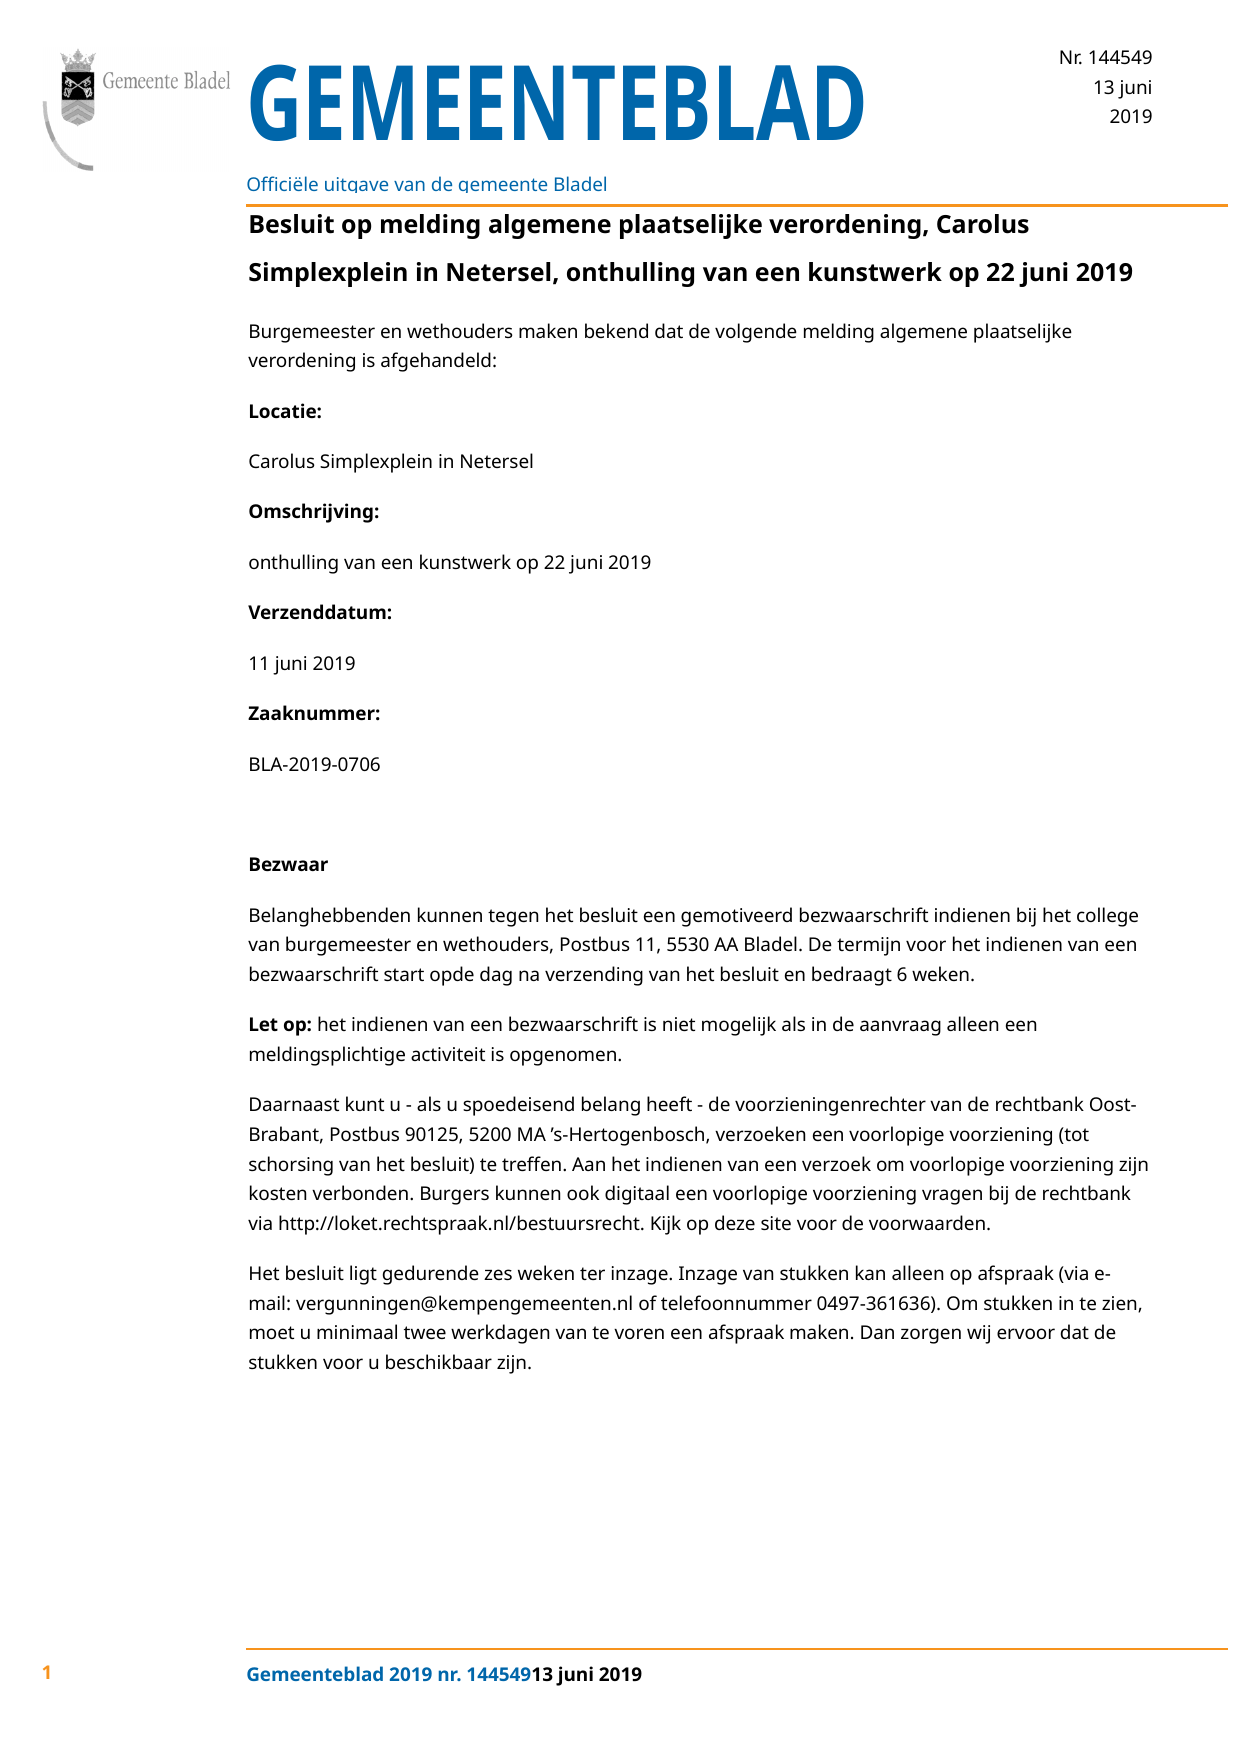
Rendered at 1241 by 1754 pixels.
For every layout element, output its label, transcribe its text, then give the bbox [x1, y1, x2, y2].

text onthulling van een kunstwerk op 22 juni 2019 [248, 549, 1152, 575]
text Zaaknummer: [248, 700, 1152, 726]
text 11 juni 2019 [248, 650, 1152, 676]
text Daarnaast kunt u - als u spoedeisend belang heeft - de voorzieningenrechter van de rechtbank Oost-Brabant, Postbus 90125, 5200 MA ’s-Hertogenbosch, verzoeken een voorlopige voorziening (tot schorsing van het besluit) te treffen. Aan het indienen van een verzoek om voorlopige voorziening zijn kosten verbonden. Burgers kunnen ook digitaal een voorlopige voorziening vragen bij de rechtbank via http://loket.rechtspraak.nl/bestuursrecht. Kijk op deze site voor de voorwaarden. [248, 1092, 1152, 1236]
picture [41, 47, 231, 172]
text Bezwaar [248, 852, 1152, 877]
text Het besluit ligt gedurende zes weken ter inzage. Inzage van stukken kan alleen op afspraak (via e-mail: vergunningen@kempengemeenten.nl of telefoonnummer 0497-361636). Om stukken in te zien, moet u minimaal twee werkdagen van te voren een afspraak maken. Dan zorgen wij ervoor dat de stukken voor u beschikbaar zijn. [248, 1260, 1152, 1375]
text BLA-2019-0706 [248, 751, 1152, 777]
text Besluit op melding algemene plaatselijke verordening, Carolus Simplexplein in Netersel, onthulling van een kunstwerk op 22 juni 2019 [248, 207, 1152, 288]
text Omschrijving: [248, 499, 1152, 524]
text Verzenddatum: [248, 599, 1152, 625]
text Carolus Simplexplein in Netersel [248, 448, 1152, 474]
text Belanghebbenden kunnen tegen het besluit een gemotiveerd bezwaarschrift indienen bij het college van burgemeester en wethouders, Postbus 11, 5530 AA Bladel. De termijn voor het indienen van een bezwaarschrift start opde dag na verzending van het besluit en bedraagt 6 weken. [248, 902, 1152, 987]
text Burgemeester en wethouders maken bekend dat de volgende melding algemene plaatselijke verordening is afgehandeld: [248, 318, 1152, 373]
text Locatie: [248, 398, 1152, 424]
text Let op: het indienen van een bezwaarschrift is niet mogelijk als in de aanvraag alleen een meldingsplichtige activiteit is opgenomen. [248, 1012, 1152, 1067]
